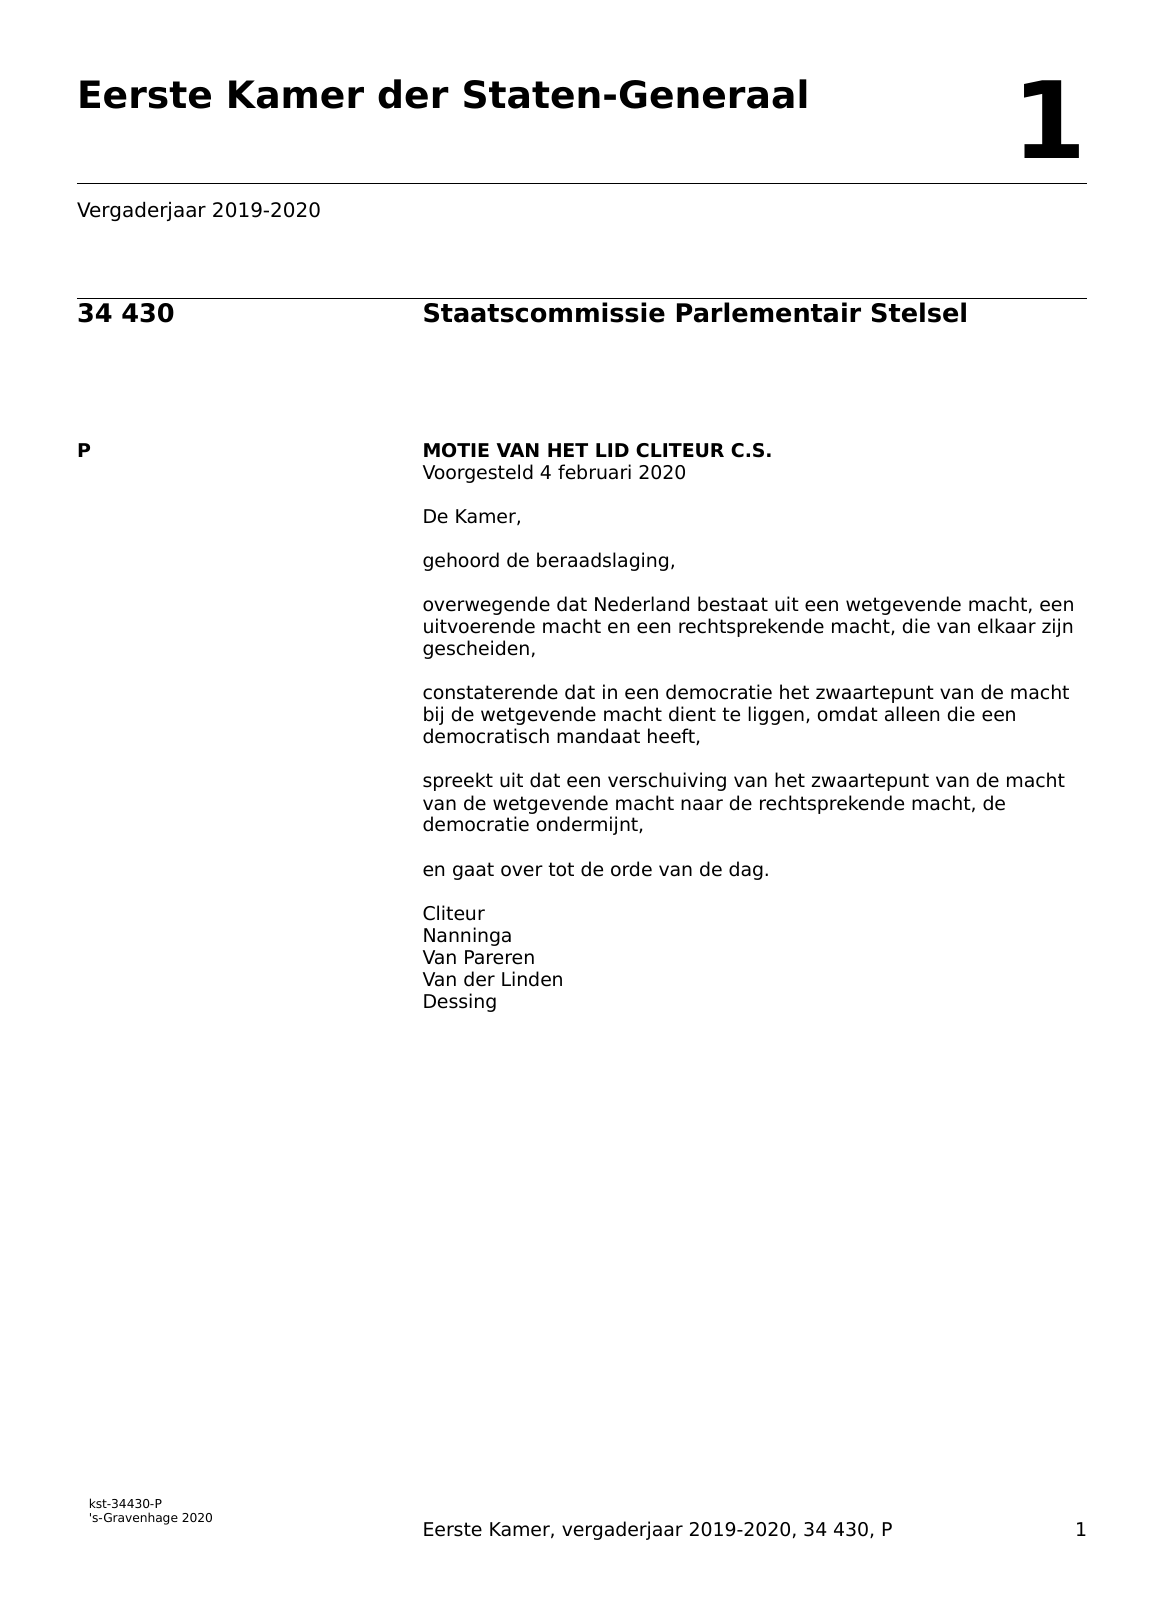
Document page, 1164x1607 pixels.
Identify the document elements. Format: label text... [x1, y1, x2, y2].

text Cliteur [422, 903, 1087, 925]
table_header 1 [886, 59, 1087, 183]
subtitle 34 430 Staatscommissie Parlementair Stelsel [77, 299, 1087, 329]
table_cell Vergaderjaar 2019-2020 [77, 184, 1087, 298]
text Nanninga [422, 925, 1087, 947]
text en gaat over tot de orde van de dag. [422, 858, 1087, 881]
text kst-34430-P [88, 1497, 323, 1511]
text Van Pareren [422, 947, 1087, 969]
table_header Eerste Kamer der Staten-Generaal [77, 59, 886, 183]
text Van der Linden [422, 969, 1087, 991]
text constaterende dat in een democratie het zwaartepunt van de macht bij de wetgevende macht dient te liggen, omdat alleen die een democratisch mandaat heeft, [422, 682, 1087, 748]
text overwegende dat Nederland bestaat uit een wetgevende macht, een uitvoerende macht en een rechtsprekende macht, die van elkaar zijn gescheiden, [422, 594, 1087, 660]
text gehoord de beraadslaging, [422, 550, 1087, 572]
text Dessing [422, 991, 1087, 1013]
text spreekt uit dat een verschuiving van het zwaartepunt van de macht van de wetgevende macht naar de rechtsprekende macht, de democratie ondermijnt, [422, 770, 1087, 836]
text 's-Gravenhage 2020 [88, 1511, 323, 1525]
text De Kamer, [422, 506, 1087, 528]
subtitle P MOTIE VAN HET LID CLITEUR C.S. [77, 440, 1087, 462]
text Voorgesteld 4 februari 2020 [422, 462, 1087, 484]
